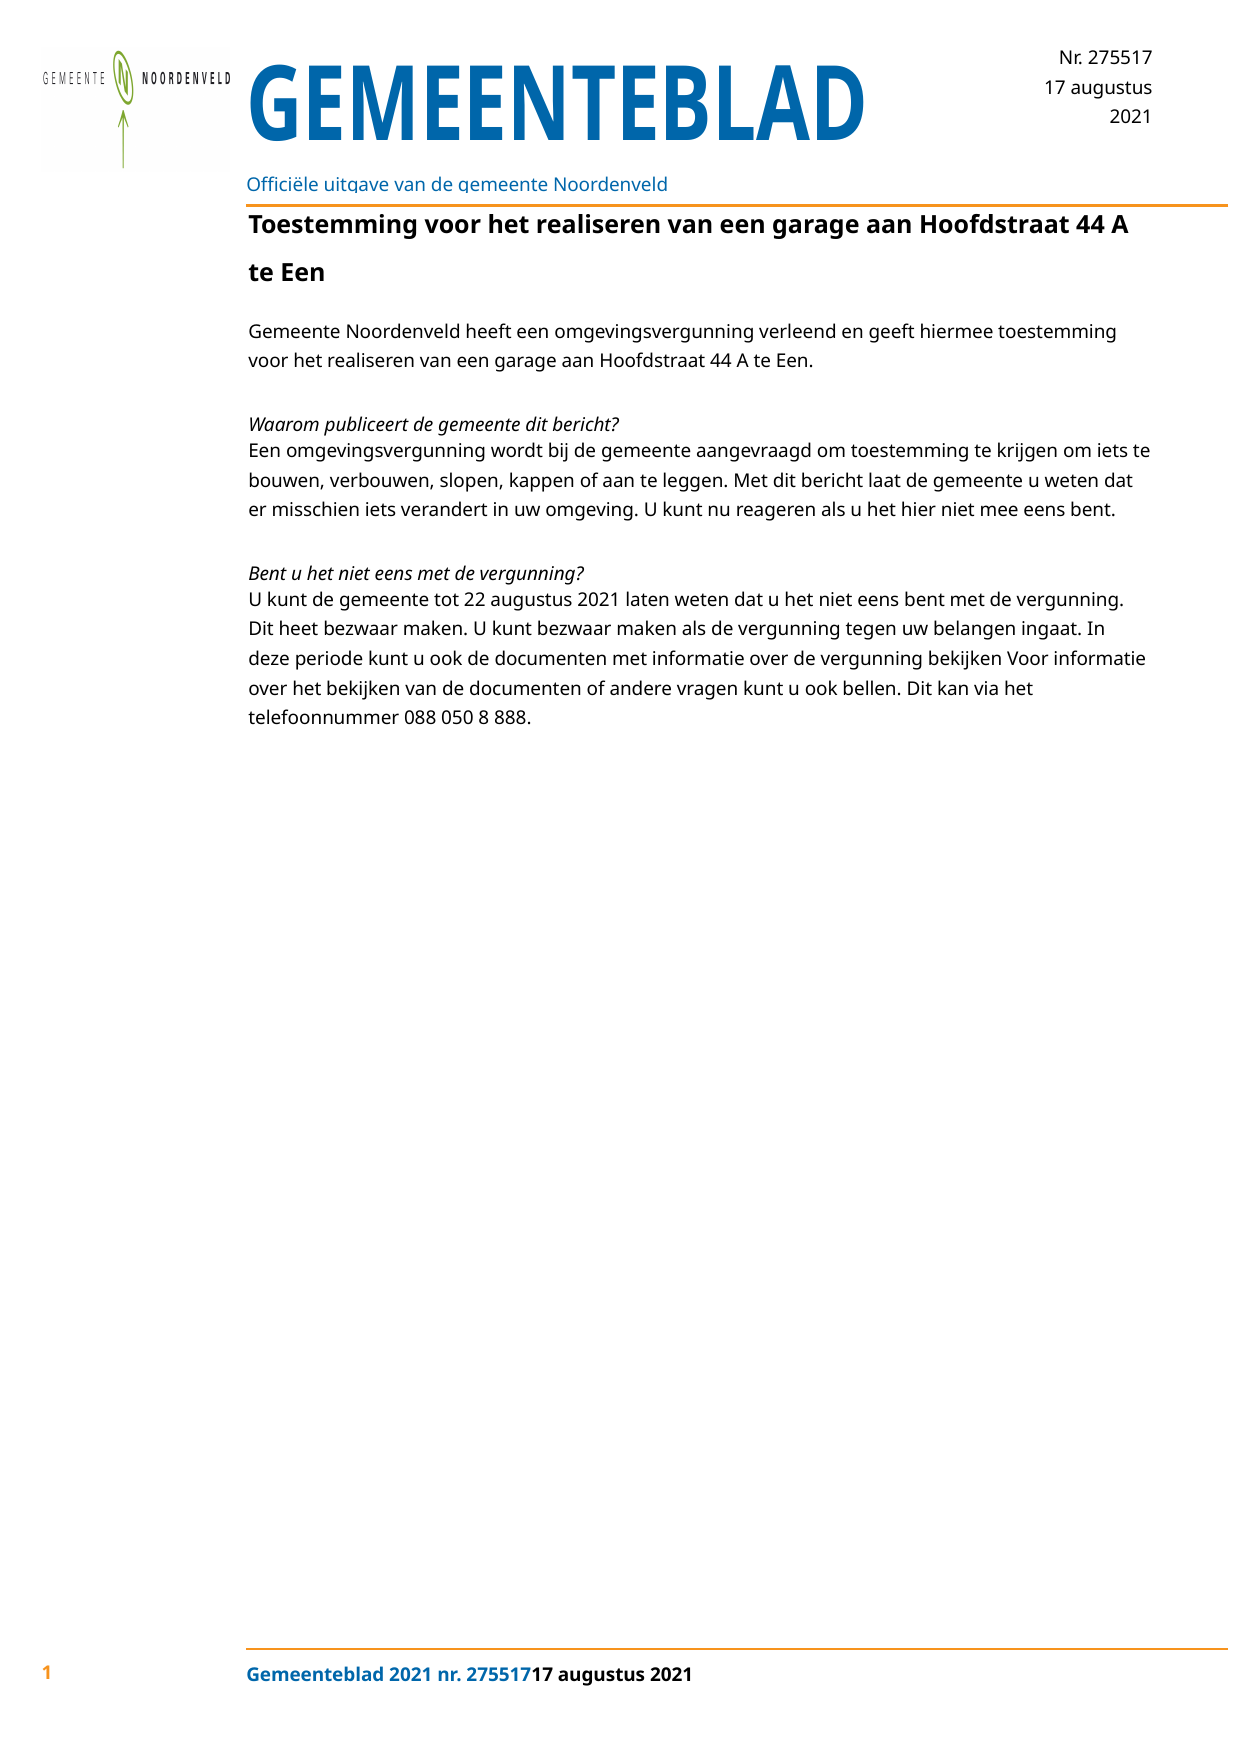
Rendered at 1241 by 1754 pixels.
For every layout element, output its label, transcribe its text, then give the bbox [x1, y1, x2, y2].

text Toestemming voor het realiseren van een garage aan Hoofdstraat 44 A te Een [248, 207, 1152, 288]
text U kunt de gemeente tot 22 augustus 2021 laten weten dat u het niet eens bent met de vergunning. Dit heet bezwaar maken. U kunt bezwaar maken als de vergunning tegen uw belangen ingaat. In deze periode kunt u ook de documenten met informatie over de vergunning bekijken Voor informatie over het bekijken van de documenten of andere vragen kunt u ook bellen. Dit kan via het telefoonnummer 088 050 8 888. [248, 586, 1152, 730]
picture [41, 47, 231, 172]
text Een omgevingsvergunning wordt bij de gemeente aangevraagd om toestemming te krijgen om iets te bouwen, verbouwen, slopen, kappen of aan te leggen. Met dit bericht laat de gemeente u weten dat er misschien iets verandert in uw omgeving. U kunt nu reageren als u het hier niet mee eens bent. [248, 437, 1152, 522]
text Gemeente Noordenveld heeft een omgevingsvergunning verleend en geeft hiermee toestemming voor het realiseren van een garage aan Hoofdstraat 44 A te Een. [248, 318, 1152, 373]
text Bent u het niet eens met de vergunning? [248, 560, 1152, 586]
text Waarom publiceert de gemeente dit bericht? [248, 411, 1152, 437]
